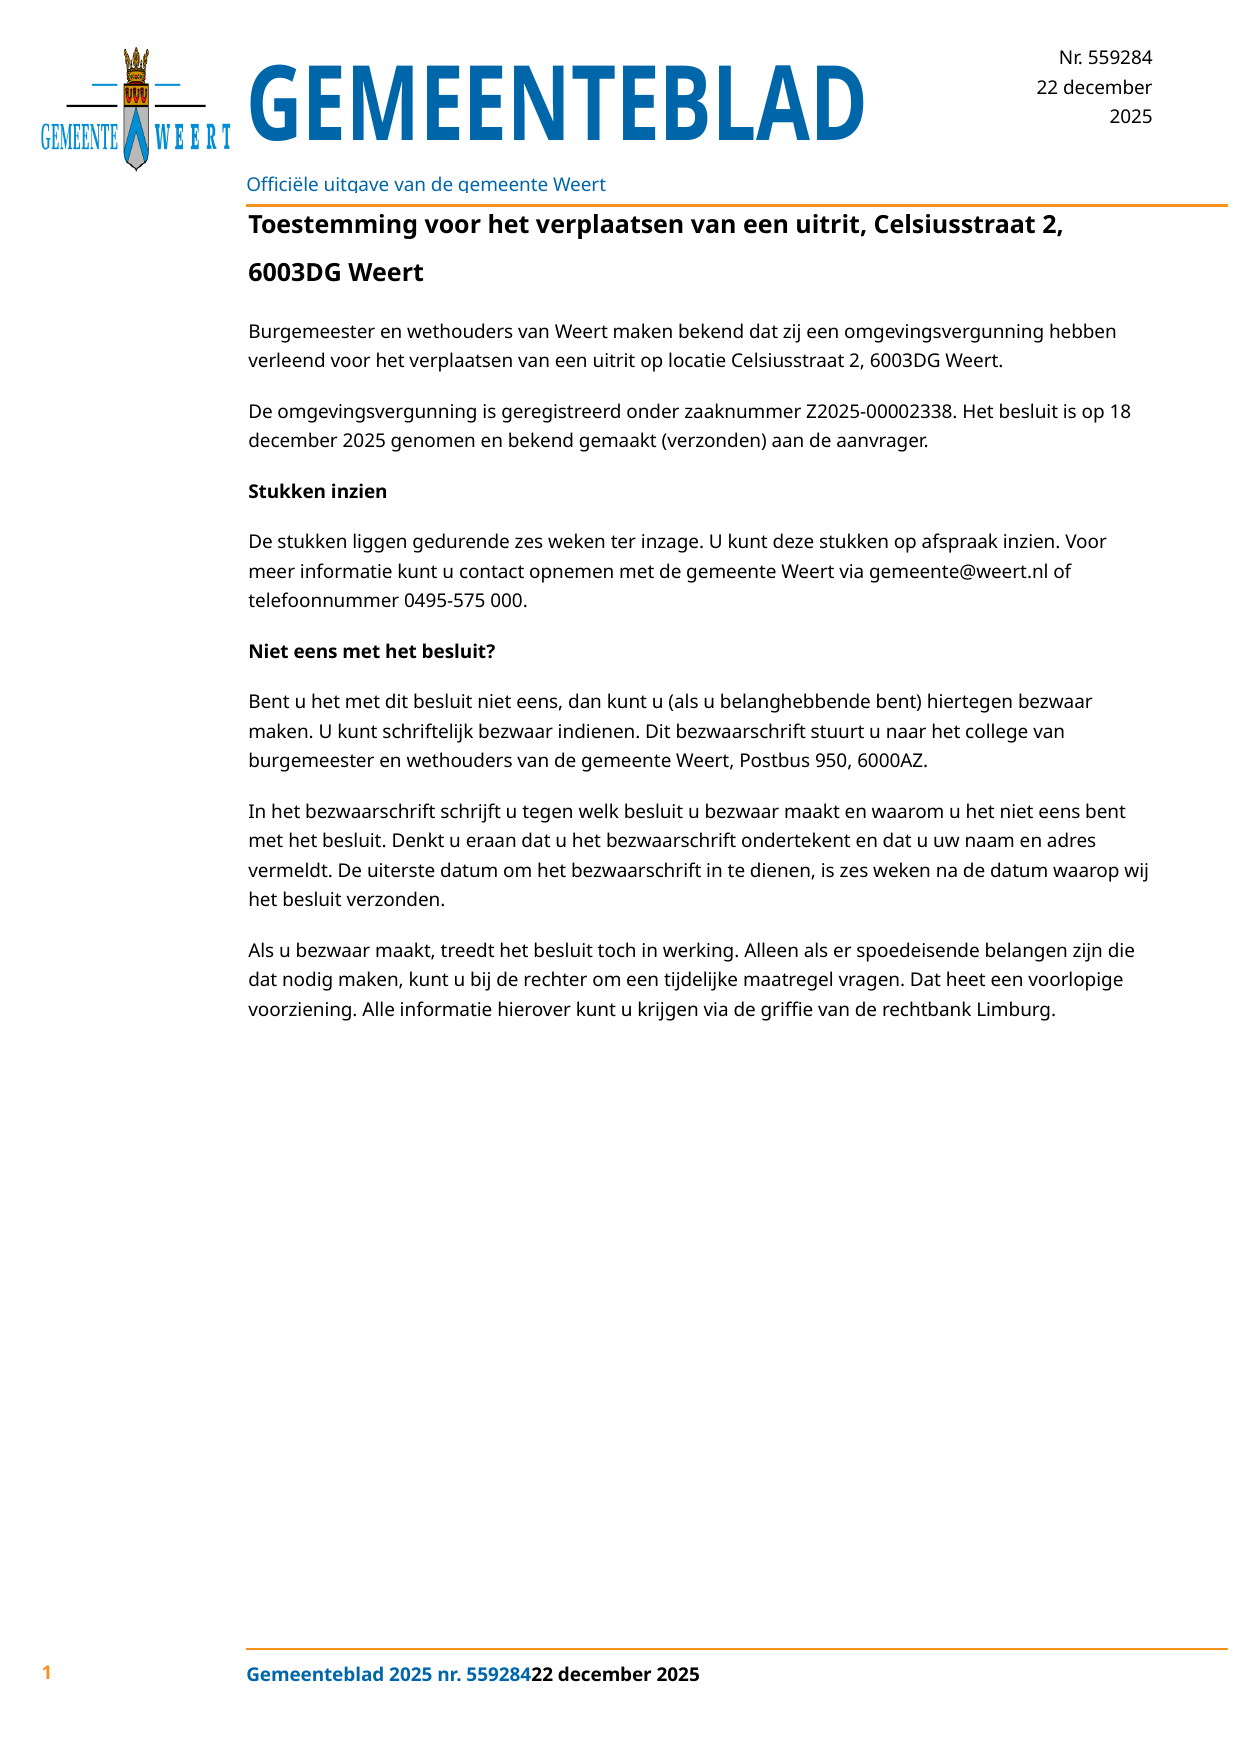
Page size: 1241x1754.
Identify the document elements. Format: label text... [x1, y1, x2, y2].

text In het bezwaarschrift schrijft u tegen welk besluit u bezwaar maakt en waarom u het niet eens bent met het besluit. Denkt u eraan dat u het bezwaarschrift ondertekent en dat u uw naam en adres vermeldt. De uiterste datum om het bezwaarschrift in te dienen, is zes weken na de datum waarop wij het besluit verzonden. [248, 798, 1152, 912]
text Als u bezwaar maakt, treedt het besluit toch in werking. Alleen als er spoedeisende belangen zijn die dat nodig maken, kunt u bij de rechter om een tijdelijke maatregel vragen. Dat heet een voorlopige voorziening. Alle informatie hierover kunt u krijgen via de griffie van de rechtbank Limburg. [248, 937, 1152, 1022]
text Niet eens met het besluit? [248, 638, 1152, 664]
picture [41, 47, 231, 172]
text De stukken liggen gedurende zes weken ter inzage. U kunt deze stukken op afspraak inzien. Voor meer informatie kunt u contact opnemen met de gemeente Weert via gemeente@weert.nl of telefoonnummer 0495-575 000. [248, 528, 1152, 613]
text Stukken inzien [248, 478, 1152, 504]
text Bent u het met dit besluit niet eens, dan kunt u (als u belanghebbende bent) hiertegen bezwaar maken. U kunt schriftelijk bezwaar indienen. Dit bezwaarschrift stuurt u naar het college van burgemeester en wethouders van de gemeente Weert, Postbus 950, 6000AZ. [248, 688, 1152, 773]
text Toestemming voor het verplaatsen van een uitrit, Celsiusstraat 2, 6003DG Weert [248, 207, 1152, 288]
text De omgevingsvergunning is geregistreerd onder zaaknummer Z2025-00002338. Het besluit is op 18 december 2025 genomen en bekend gemaakt (verzonden) aan de aanvrager. [248, 398, 1152, 453]
text Burgemeester en wethouders van Weert maken bekend dat zij een omgevingsvergunning hebben verleend voor het verplaatsen van een uitrit op locatie Celsiusstraat 2, 6003DG Weert. [248, 318, 1152, 373]
